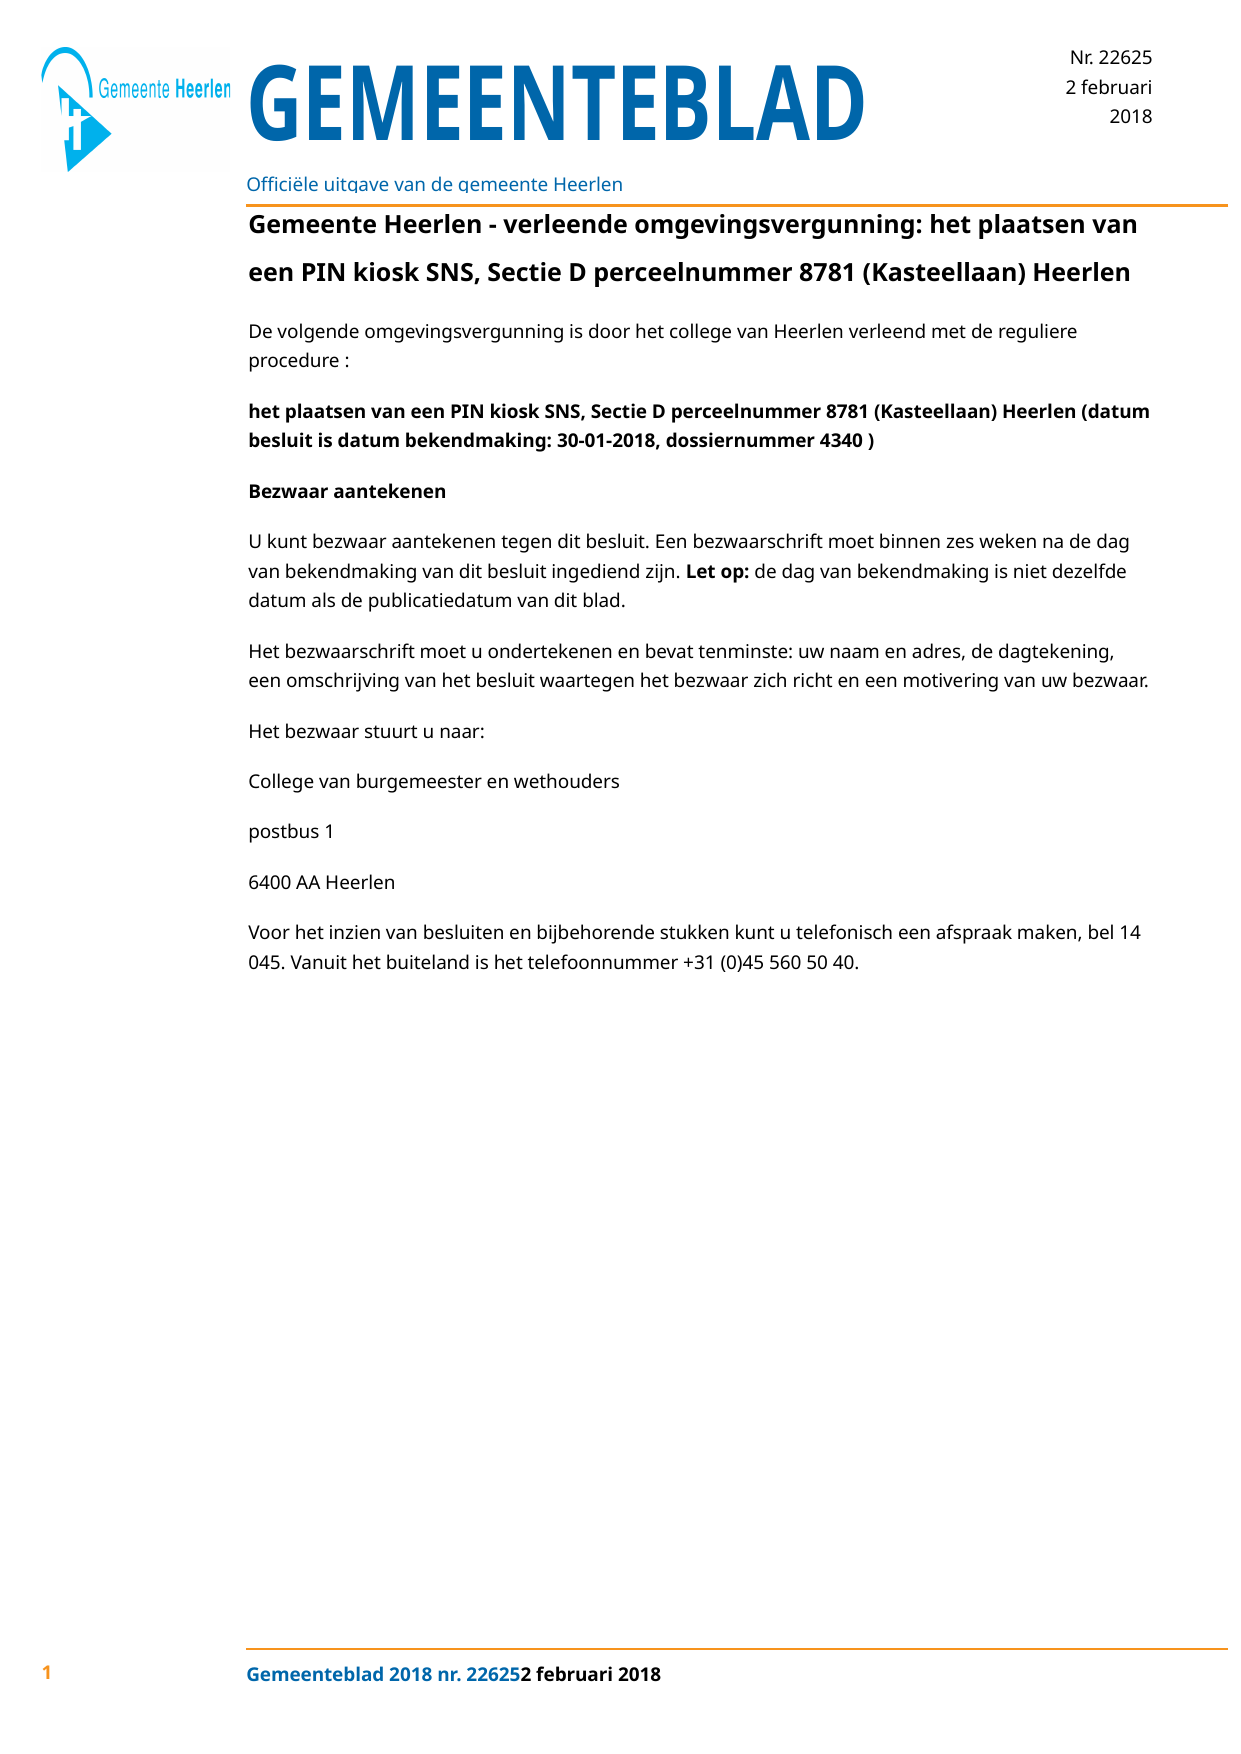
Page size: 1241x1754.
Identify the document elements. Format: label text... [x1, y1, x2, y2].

text College van burgemeester en wethouders [248, 768, 1152, 794]
text Het bezwaar stuurt u naar: [248, 718, 1152, 744]
text U kunt bezwaar aantekenen tegen dit besluit. Een bezwaarschrift moet binnen zes weken na de dag van bekendmaking van dit besluit ingediend zijn. Let op: de dag van bekendmaking is niet dezelfde datum als de publicatiedatum van dit blad. [248, 528, 1152, 613]
picture [41, 47, 231, 172]
text De volgende omgevingsvergunning is door het college van Heerlen verleend met de reguliere procedure : [248, 318, 1152, 373]
text Bezwaar aantekenen [248, 478, 1152, 504]
text Het bezwaarschrift moet u ondertekenen en bevat tenminste: uw naam en adres, de dagtekening, een omschrijving van het besluit waartegen het bezwaar zich richt en een motivering van uw bezwaar. [248, 638, 1152, 693]
picture [41, 47, 58, 70]
text 6400 AA Heerlen [248, 869, 1152, 895]
text Gemeente Heerlen - verleende omgevingsvergunning: het plaatsen van een PIN kiosk SNS, Sectie D perceelnummer 8781 (Kasteellaan) Heerlen [248, 207, 1152, 288]
text Voor het inzien van besluiten en bijbehorende stukken kunt u telefonisch een afspraak maken, bel 14 045. Vanuit het buiteland is het telefoonnummer +31 (0)45 560 50 40. [248, 919, 1152, 975]
text het plaatsen van een PIN kiosk SNS, Sectie D perceelnummer 8781 (Kasteellaan) Heerlen (datum besluit is datum bekendmaking: 30-01-2018, dossiernummer 4340 ) [248, 398, 1152, 453]
text postbus 1 [248, 819, 1152, 844]
